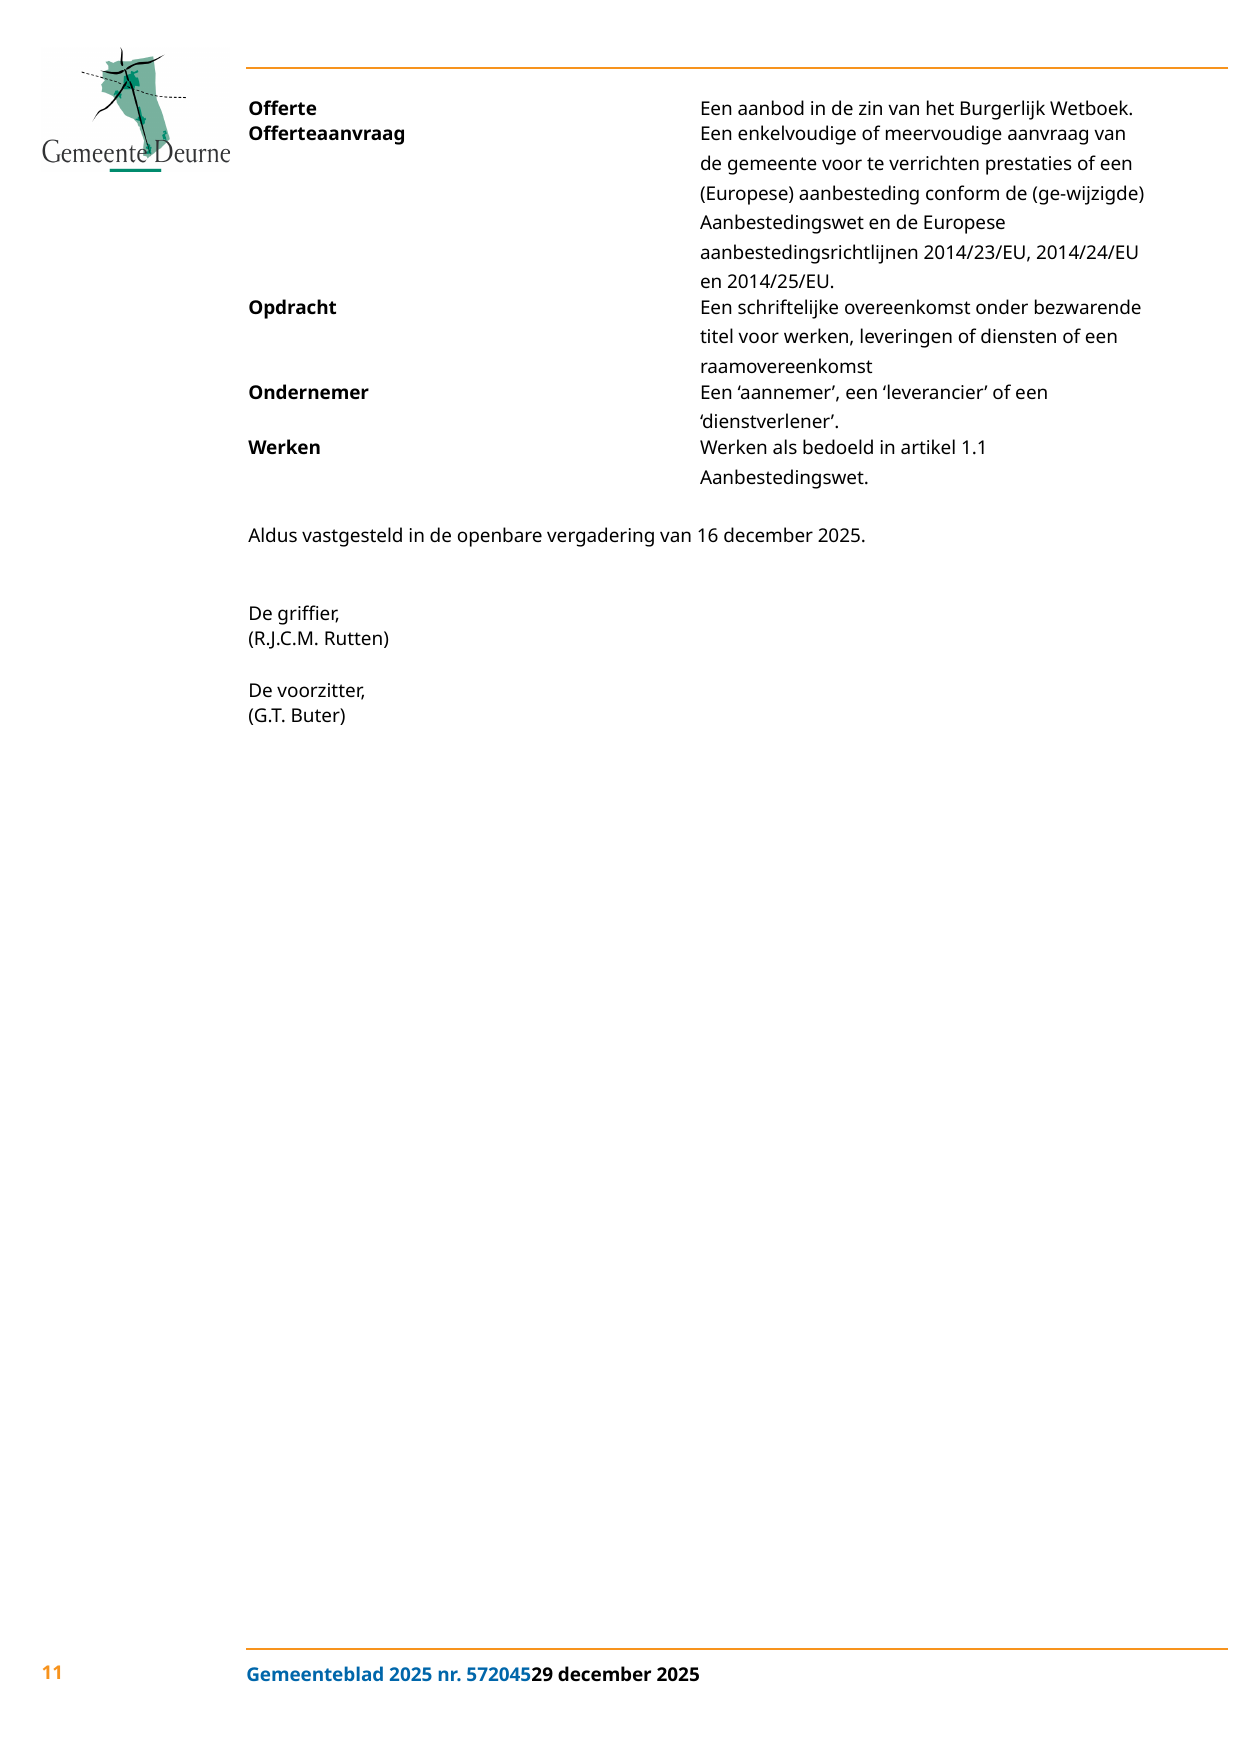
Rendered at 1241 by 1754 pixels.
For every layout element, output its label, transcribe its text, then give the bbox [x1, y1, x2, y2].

text Aldus vastgesteld in de openbare vergadering van 16 december 2025. [248, 522, 1152, 548]
table_cell Werken [248, 434, 700, 490]
text (G.T. Buter) [248, 703, 1152, 728]
table_cell Een ‘aannemer’, een ‘leverancier’ of een ‘dienstverlener’. [700, 379, 1152, 434]
table_cell Offerte [248, 95, 700, 121]
table_cell Een schriftelijke overeenkomst onder bezwarende titel voor werken, leveringen of diensten of een raamovereenkomst [700, 294, 1152, 379]
table_cell Een aanbod in de zin van het Burgerlijk Wetboek. [700, 95, 1152, 121]
text (R.J.C.M. Rutten) [248, 625, 1152, 651]
picture [41, 47, 231, 172]
table_cell Werken als bedoeld in artikel 1.1 Aanbestedingswet. [700, 434, 1152, 490]
table_cell Een enkelvoudige of meervoudige aanvraag van de gemeente voor te verrichten prestaties of een (Europese) aanbesteding conform de (ge-wijzigde) Aanbestedingswet en de Europese aanbestedingsrichtlijnen 2014/23/EU, 2014/24/EU en 2014/25/EU. [700, 121, 1152, 294]
table_cell Offerteaanvraag [248, 121, 700, 294]
text De griffier, [248, 600, 1152, 625]
table_cell Opdracht [248, 294, 700, 379]
table_cell Ondernemer [248, 379, 700, 434]
text De voorzitter, [248, 677, 1152, 703]
